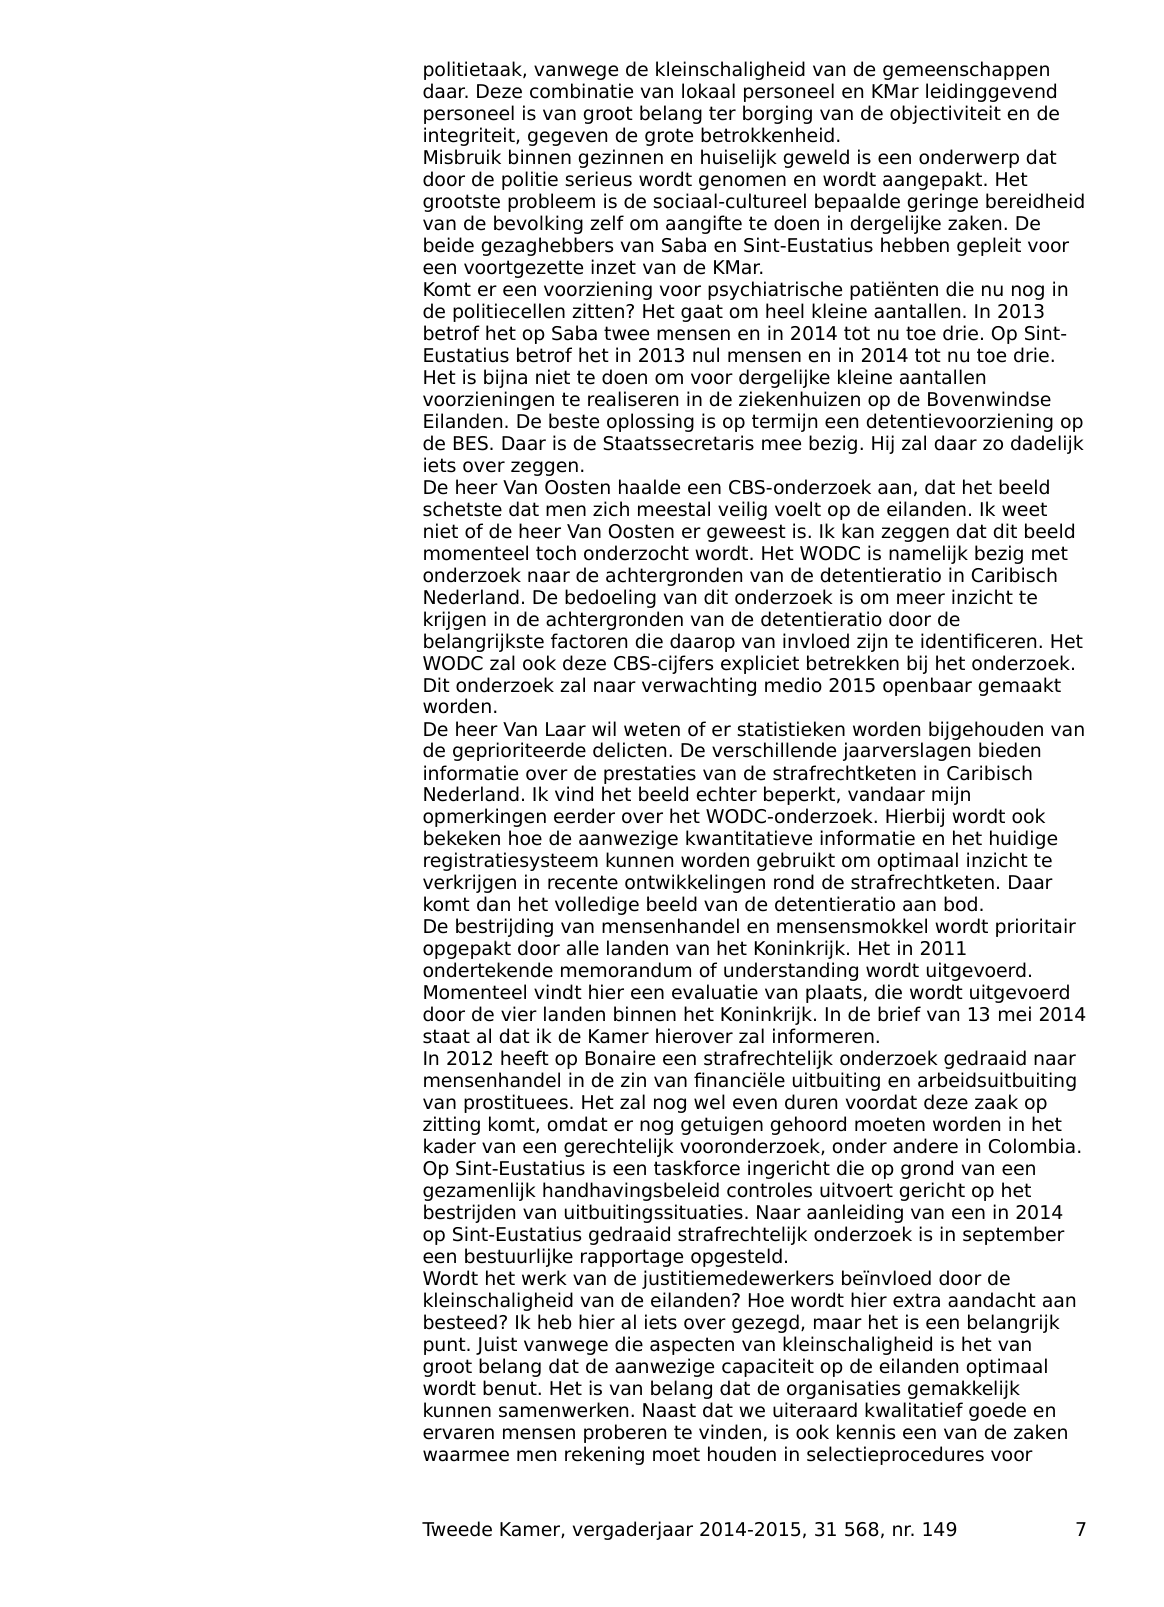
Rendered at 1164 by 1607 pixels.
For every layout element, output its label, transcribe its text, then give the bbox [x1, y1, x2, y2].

text Misbruik binnen gezinnen en huiselijk geweld is een onderwerp dat door de politie serieus wordt genomen en wordt aangepakt. Het grootste probleem is de sociaal-cultureel bepaalde geringe bereidheid van de bevolking zelf om aangifte te doen in dergelijke zaken. De beide gezaghebbers van Saba en Sint-Eustatius hebben gepleit voor een voortgezette inzet van de KMar. [422, 147, 1087, 279]
text Wordt het werk van de justitiemedewerkers beïnvloed door de kleinschaligheid van de eilanden? Hoe wordt hier extra aandacht aan besteed? Ik heb hier al iets over gezegd, maar het is een belangrijk punt. Juist vanwege die aspecten van kleinschaligheid is het van groot belang dat de aanwezige capaciteit op de eilanden optimaal wordt benut. Het is van belang dat de organisaties gemakkelijk kunnen samenwerken. Naast dat we uiteraard kwalitatief goede en ervaren mensen proberen te vinden, is ook kennis een van de zaken waarmee men rekening moet houden in selectieprocedures voor [422, 1268, 1087, 1466]
text Komt er een voorziening voor psychiatrische patiënten die nu nog in de politiecellen zitten? Het gaat om heel kleine aantallen. In 2013 betrof het op Saba twee mensen en in 2014 tot nu toe drie. Op Sint-Eustatius betrof het in 2013 nul mensen en in 2014 tot nu toe drie. Het is bijna niet te doen om voor dergelijke kleine aantallen voorzieningen te realiseren in de ziekenhuizen op de Bovenwindse Eilanden. De beste oplossing is op termijn een detentievoorziening op de BES. Daar is de Staatssecretaris mee bezig. Hij zal daar zo dadelijk iets over zeggen. [422, 279, 1087, 477]
text De bestrijding van mensenhandel en mensensmokkel wordt prioritair opgepakt door alle landen van het Koninkrijk. Het in 2011 ondertekende memorandum of understanding wordt uitgevoerd. Momenteel vindt hier een evaluatie van plaats, die wordt uitgevoerd door de vier landen binnen het Koninkrijk. In de brief van 13 mei 2014 staat al dat ik de Kamer hierover zal informeren. [422, 916, 1087, 1048]
text politietaak, vanwege de kleinschaligheid van de gemeenschappen daar. Deze combinatie van lokaal personeel en KMar leidinggevend personeel is van groot belang ter borging van de objectiviteit en de integriteit, gegeven de grote betrokkenheid. [422, 59, 1087, 147]
text In 2012 heeft op Bonaire een strafrechtelijk onderzoek gedraaid naar mensenhandel in de zin van financiële uitbuiting en arbeidsuitbuiting van prostituees. Het zal nog wel even duren voordat deze zaak op zitting komt, omdat er nog getuigen gehoord moeten worden in het kader van een gerechtelijk vooronderzoek, onder andere in Colombia. Op Sint-Eustatius is een taskforce ingericht die op grond van een gezamenlijk handhavingsbeleid controles uitvoert gericht op het bestrijden van uitbuitingssituaties. Naar aanleiding van een in 2014 op Sint-Eustatius gedraaid strafrechtelijk onderzoek is in september een bestuurlijke rapportage opgesteld. [422, 1048, 1087, 1268]
text De heer Van Laar wil weten of er statistieken worden bijgehouden van de geprioriteerde delicten. De verschillende jaarverslagen bieden informatie over de prestaties van de strafrechtketen in Caribisch Nederland. Ik vind het beeld echter beperkt, vandaar mijn opmerkingen eerder over het WODC-onderzoek. Hierbij wordt ook bekeken hoe de aanwezige kwantitatieve informatie en het huidige registratiesysteem kunnen worden gebruikt om optimaal inzicht te verkrijgen in recente ontwikkelingen rond de strafrechtketen. Daar komt dan het volledige beeld van de detentieratio aan bod. [422, 718, 1087, 916]
text De heer Van Oosten haalde een CBS-onderzoek aan, dat het beeld schetste dat men zich meestal veilig voelt op de eilanden. Ik weet niet of de heer Van Oosten er geweest is. Ik kan zeggen dat dit beeld momenteel toch onderzocht wordt. Het WODC is namelijk bezig met onderzoek naar de achtergronden van de detentieratio in Caribisch Nederland. De bedoeling van dit onderzoek is om meer inzicht te krijgen in de achtergronden van de detentieratio door de belangrijkste factoren die daarop van invloed zijn te identificeren. Het WODC zal ook deze CBS-cijfers expliciet betrekken bij het onderzoek. Dit onderzoek zal naar verwachting medio 2015 openbaar gemaakt worden. [422, 477, 1087, 718]
